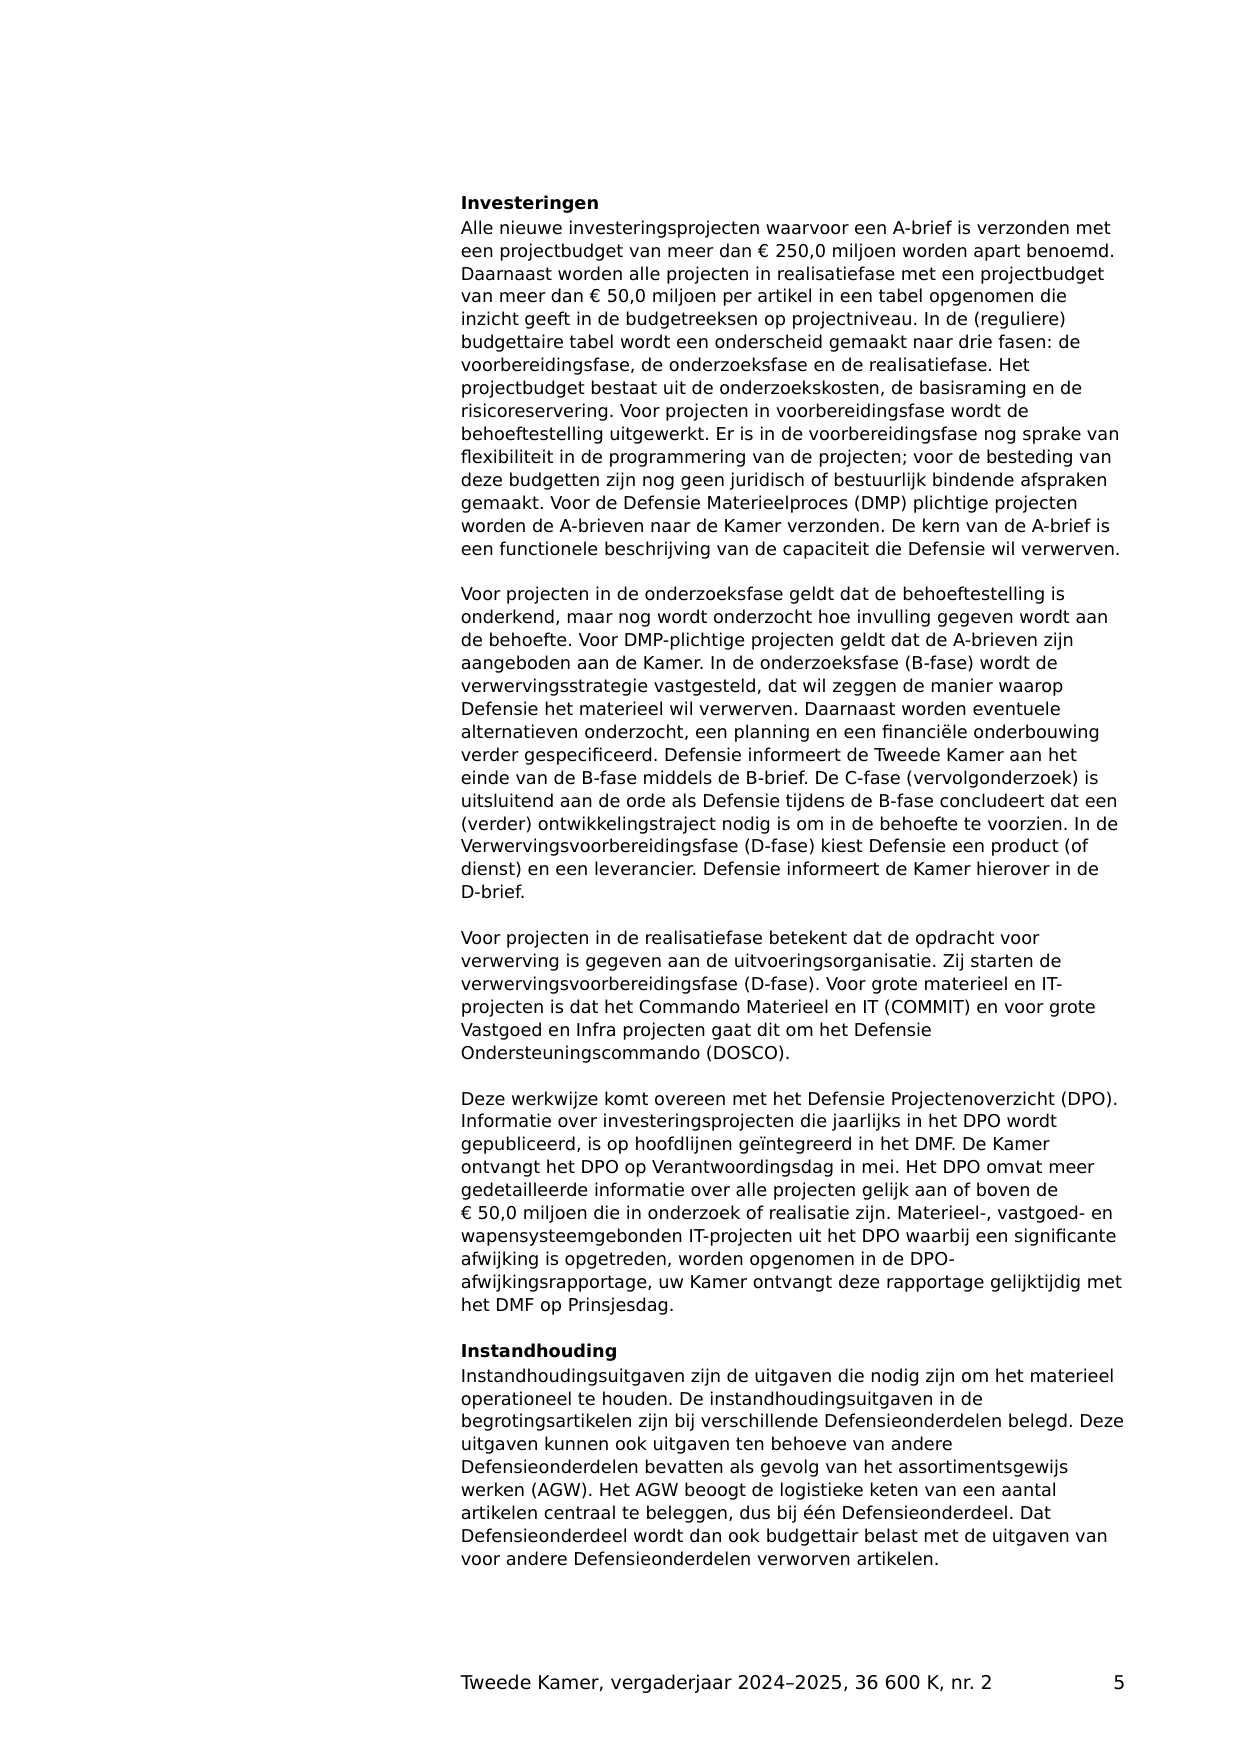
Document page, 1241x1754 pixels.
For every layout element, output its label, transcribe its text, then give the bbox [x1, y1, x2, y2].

text Instandhoudingsuitgaven zijn de uitgaven die nodig zijn om het materieel operationeel te houden. De instandhoudingsuitgaven in de begrotingsartikelen zijn bij verschillende Defensieonderdelen belegd. Deze uitgaven kunnen ook uitgaven ten behoeve van andere Defensieonderdelen bevatten als gevolg van het assortimentsgewijs werken (AGW). Het AGW beoogt de logistieke keten van een aantal artikelen centraal te beleggen, dus bij één Defensieonderdeel. Dat Defensieonderdeel wordt dan ook budgettair belast met de uitgaven van voor andere Defensieonderdelen verworven artikelen. [461, 1364, 1125, 1570]
text Voor projecten in de onderzoeksfase geldt dat de behoeftestelling is onderkend, maar nog wordt onderzocht hoe invulling gegeven wordt aan de behoefte. Voor DMP-plichtige projecten geldt dat de A-brieven zijn aangeboden aan de Kamer. In de onderzoeksfase (B-fase) wordt de verwervingsstrategie vastgesteld, dat wil zeggen de manier waarop Defensie het materieel wil verwerven. Daarnaast worden eventuele alternatieven onderzocht, een planning en een financiële onderbouwing verder gespecificeerd. Defensie informeert de Tweede Kamer aan het einde van de B-fase middels de B-brief. De C-fase (vervolgonderzoek) is uitsluitend aan de orde als Defensie tijdens de B-fase concludeert dat een (verder) ontwikkelingstraject nodig is om in de behoefte te voorzien. In de Verwervingsvoorbereidingsfase (D-fase) kiest Defensie een product (of dienst) en een leverancier. Defensie informeert de Kamer hierover in de D-brief. [461, 582, 1125, 903]
text Investeringen [461, 191, 1125, 214]
text Voor projecten in de realisatiefase betekent dat de opdracht voor verwerving is gegeven aan de uitvoeringsorganisatie. Zij starten de verwervingsvoorbereidingsfase (D-fase). Voor grote materieel en IT-projecten is dat het Commando Materieel en IT (COMMIT) en voor grote Vastgoed en Infra projecten gaat dit om het Defensie Ondersteuningscommando (DOSCO). [461, 926, 1125, 1064]
text Instandhouding [461, 1339, 1125, 1362]
text Alle nieuwe investeringsprojecten waarvoor een A-brief is verzonden met een projectbudget van meer dan € 250,0 miljoen worden apart benoemd. Daarnaast worden alle projecten in realisatiefase met een projectbudget van meer dan € 50,0 miljoen per artikel in een tabel opgenomen die inzicht geeft in de budgetreeksen op projectniveau. In de (reguliere) budgettaire tabel wordt een onderscheid gemaakt naar drie fasen: de voorbereidingsfase, de onderzoeksfase en de realisatiefase. Het projectbudget bestaat uit de onderzoekskosten, de basisraming en de risicoreservering. Voor projecten in voorbereidingsfase wordt de behoeftestelling uitgewerkt. Er is in de voorbereidingsfase nog sprake van flexibiliteit in de programmering van de projecten; voor de besteding van deze budgetten zijn nog geen juridisch of bestuurlijk bindende afspraken gemaakt. Voor de Defensie Materieelproces (DMP) plichtige projecten worden de A-brieven naar de Kamer verzonden. De kern van de A-brief is een functionele beschrijving van de capaciteit die Defensie wil verwerven. [461, 216, 1125, 559]
text Deze werkwijze komt overeen met het Defensie Projectenoverzicht (DPO). Informatie over investeringsprojecten die jaarlijks in het DPO wordt gepubliceerd, is op hoofdlijnen geïntegreerd in het DMF. De Kamer ontvangt het DPO op Verantwoordingsdag in mei. Het DPO omvat meer gedetailleerde informatie over alle projecten gelijk aan of boven de € 50,0 miljoen die in onderzoek of realisatie zijn. Materieel-, vastgoed- en wapensysteemgebonden IT-projecten uit het DPO waarbij een significante afwijking is opgetreden, worden opgenomen in de DPO-afwijkingsrapportage, uw Kamer ontvangt deze rapportage gelijktijdig met het DMF op Prinsjesdag. [461, 1087, 1125, 1316]
